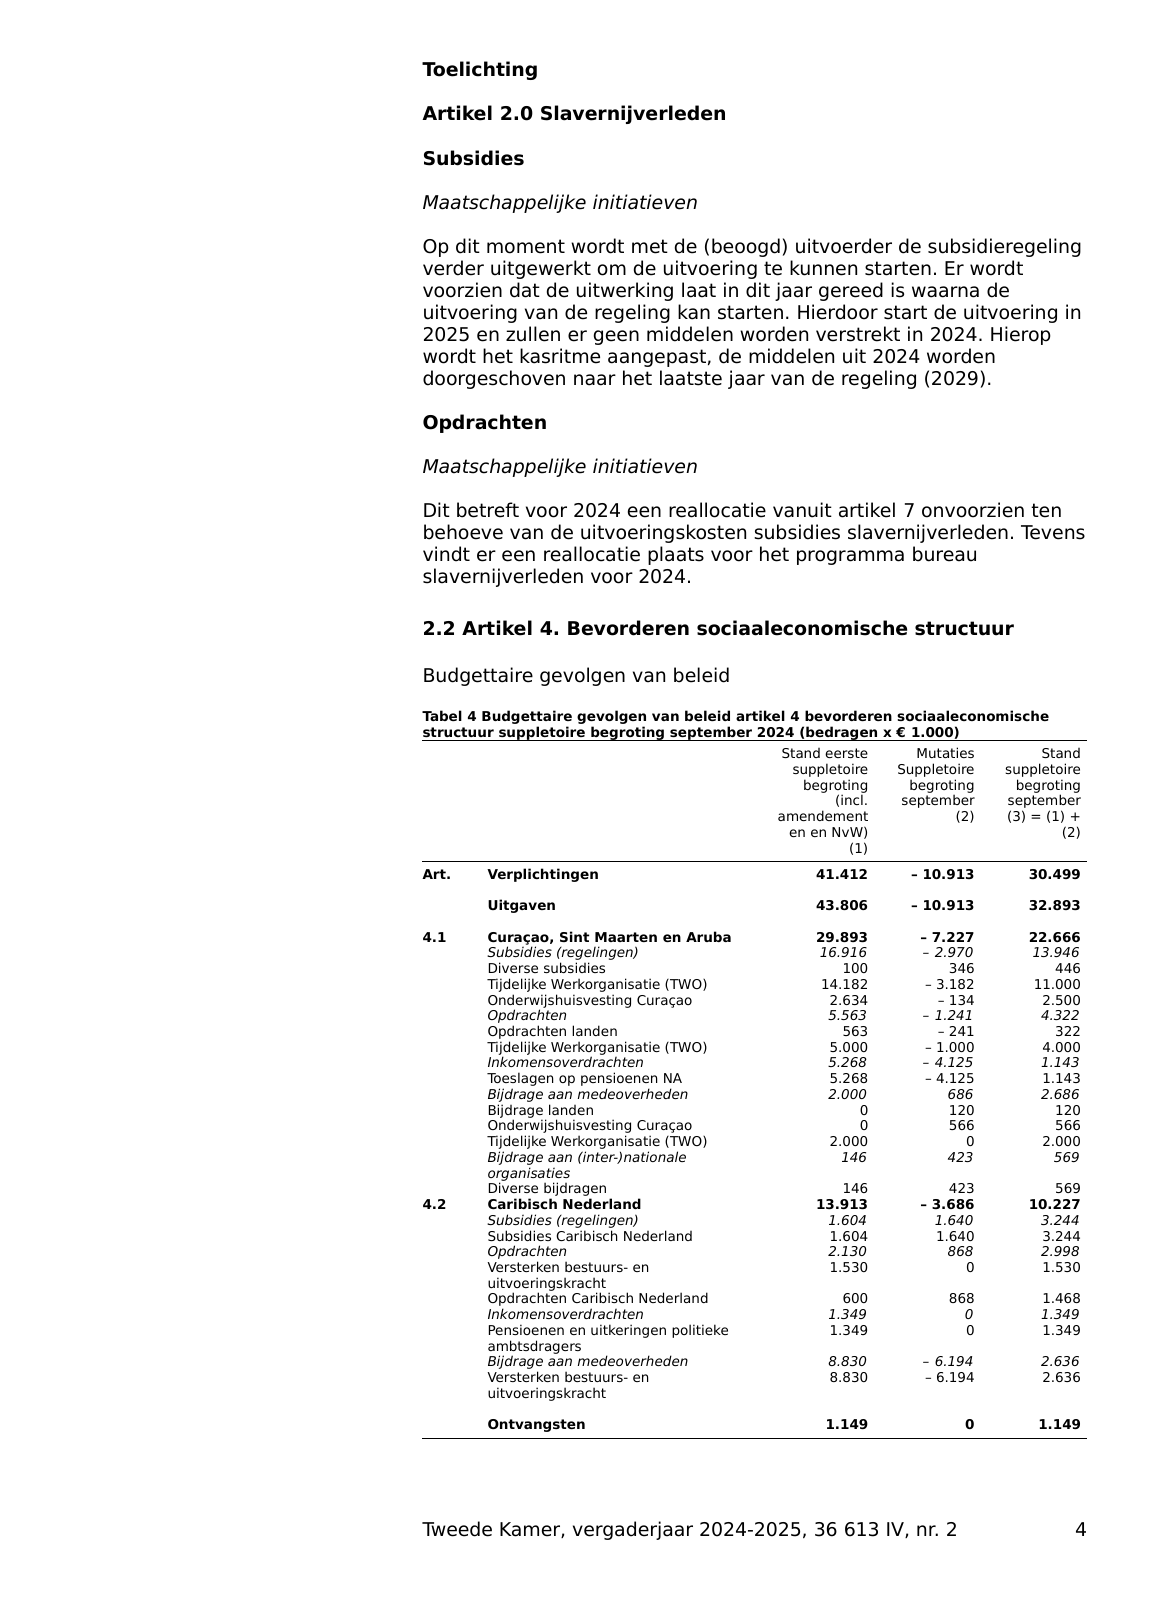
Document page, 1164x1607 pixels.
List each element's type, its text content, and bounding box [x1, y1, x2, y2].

table_cell 4.000 [980, 1040, 1087, 1055]
table_cell 1.468 [980, 1291, 1087, 1307]
table_cell 569 [980, 1181, 1087, 1197]
text Dit betreft voor 2024 een reallocatie vanuit artikel 7 onvoorzien ten behoeve van de uitvoeringskosten subsidies slavernijverleden. Tevens vindt er een reallocatie plaats voor het programma bureau slavernijverleden voor 2024. [422, 500, 1087, 588]
table_cell [422, 1417, 481, 1437]
table_cell 566 [874, 1118, 980, 1134]
subtitle Toelichting [422, 59, 1087, 81]
table_cell 423 [874, 1150, 980, 1181]
table_cell 16.916 [768, 945, 874, 961]
table_cell Toeslagen op pensioenen NA [481, 1071, 768, 1087]
table_cell 1.530 [768, 1260, 874, 1291]
table_cell Curaçao, Sint Maarten en Aruba [481, 930, 768, 945]
table_cell [874, 1401, 980, 1417]
table_cell 2.000 [980, 1134, 1087, 1150]
table_cell 423 [874, 1181, 980, 1197]
table_cell Bijdrage aan medeoverheden [481, 1087, 768, 1102]
table_cell 32.893 [980, 898, 1087, 914]
subtitle 2.2 Artikel 4. Bevorderen sociaaleconomische structuur [422, 618, 1087, 640]
subtitle Subsidies [422, 147, 1087, 169]
table_cell 0 [874, 1307, 980, 1323]
table_cell – 1.241 [874, 1008, 980, 1024]
table_cell – 10.913 [874, 898, 980, 914]
table_cell [422, 1134, 481, 1150]
table_cell 0 [874, 1134, 980, 1150]
table_cell [422, 914, 481, 929]
table_cell Opdrachten [481, 1244, 768, 1260]
table_cell 13.946 [980, 945, 1087, 961]
table_cell 4.1 [422, 930, 481, 945]
table_cell [980, 882, 1087, 898]
table_cell 1.349 [980, 1323, 1087, 1354]
table_cell 5.000 [768, 1040, 874, 1055]
table_cell 322 [980, 1024, 1087, 1039]
table_cell – 7.227 [874, 930, 980, 945]
table_cell 2.130 [768, 1244, 874, 1260]
table_cell Onderwijshuisvesting Curaçao [481, 993, 768, 1008]
table_cell [422, 1354, 481, 1370]
table_cell 1.349 [980, 1307, 1087, 1323]
table_cell 686 [874, 1087, 980, 1102]
table_cell Opdrachten landen [481, 1024, 768, 1039]
table_cell [422, 1071, 481, 1087]
table_cell 0 [874, 1417, 980, 1437]
table_cell [422, 1213, 481, 1228]
table_cell 5.268 [768, 1071, 874, 1087]
table_cell [422, 898, 481, 914]
table_cell [422, 1260, 481, 1291]
table_cell Opdrachten [481, 1008, 768, 1024]
table_cell 43.806 [768, 898, 874, 914]
text Budgettaire gevolgen van beleid [422, 665, 1087, 687]
table_cell [422, 1118, 481, 1134]
table_cell 14.182 [768, 977, 874, 992]
table_cell 1.349 [768, 1307, 874, 1323]
table_cell Uitgaven [481, 898, 768, 914]
table_cell 22.666 [980, 930, 1087, 945]
table_cell – 4.125 [874, 1071, 980, 1087]
table_cell Bijdrage aan medeoverheden [481, 1354, 768, 1370]
table_cell Subsidies (regelingen) [481, 945, 768, 961]
table_cell 11.000 [980, 977, 1087, 992]
table_cell Versterken bestuurs- en uitvoeringskracht [481, 1260, 768, 1291]
table_cell 10.227 [980, 1197, 1087, 1213]
table_cell 346 [874, 961, 980, 977]
table_cell 0 [874, 1323, 980, 1354]
table_cell [422, 1401, 481, 1417]
table_cell 1.604 [768, 1228, 874, 1244]
table_cell [422, 1008, 481, 1024]
table_cell 120 [980, 1103, 1087, 1118]
table_cell [422, 1103, 481, 1118]
table_cell [422, 1228, 481, 1244]
table_cell Mutaties Suppletoire begroting september (2) [874, 741, 980, 861]
table_cell 29.893 [768, 930, 874, 945]
table_cell 1.149 [980, 1417, 1087, 1437]
table_cell [422, 977, 481, 992]
table_cell 2.636 [980, 1370, 1087, 1401]
table_cell Tijdelijke Werkorganisatie (TWO) [481, 1134, 768, 1150]
table_cell Diverse subsidies [481, 961, 768, 977]
table_cell [422, 945, 481, 961]
table_cell 1.149 [768, 1417, 874, 1437]
table_cell [980, 914, 1087, 929]
table_cell 100 [768, 961, 874, 977]
table_header Tabel 4 Budgettaire gevolgen van beleid artikel 4 bevorderen sociaaleconomische structuur suppletoire begroting september 2024 (bedragen x € 1.000) [422, 709, 1087, 740]
table_cell [768, 914, 874, 929]
table_cell – 3.686 [874, 1197, 980, 1213]
table_cell [422, 1307, 481, 1323]
table_cell 1.143 [980, 1071, 1087, 1087]
text Op dit moment wordt met de (beoogd) uitvoerder de subsidieregeling verder uitgewerkt om de uitvoering te kunnen starten. Er wordt voorzien dat de uitwerking laat in dit jaar gereed is waarna de uitvoering van de regeling kan starten. Hierdoor start de uitvoering in 2025 en zullen er geen middelen worden verstrekt in 2024. Hierop wordt het kasritme aangepast, de middelen uit 2024 worden doorgeschoven naar het laatste jaar van de regeling (2029). [422, 236, 1087, 389]
subtitle Artikel 2.0 Slavernijverleden [422, 103, 1087, 125]
table_cell [422, 1181, 481, 1197]
table_cell 120 [874, 1103, 980, 1118]
table_cell 41.412 [768, 862, 874, 882]
table_cell 563 [768, 1024, 874, 1039]
table_cell 5.563 [768, 1008, 874, 1024]
table_cell 3.244 [980, 1228, 1087, 1244]
table_cell – 4.125 [874, 1055, 980, 1071]
table_cell [422, 993, 481, 1008]
table_cell 1.640 [874, 1228, 980, 1244]
table_cell 0 [768, 1103, 874, 1118]
table_cell 2.000 [768, 1087, 874, 1102]
table_cell – 10.913 [874, 862, 980, 882]
table_cell Tijdelijke Werkorganisatie (TWO) [481, 977, 768, 992]
table_cell Diverse bijdragen [481, 1181, 768, 1197]
table_cell Stand eerste suppletoire begroting (incl. amendementen en NvW) (1) [768, 741, 874, 861]
table_cell [481, 1401, 768, 1417]
table_cell 2.998 [980, 1244, 1087, 1260]
table_cell 566 [980, 1118, 1087, 1134]
table_cell 3.244 [980, 1213, 1087, 1228]
table_cell – 134 [874, 993, 980, 1008]
table_cell Inkomensoverdrachten [481, 1307, 768, 1323]
table_cell 1.640 [874, 1213, 980, 1228]
table_cell Pensioenen en uitkeringen politieke ambtsdragers [481, 1323, 768, 1354]
table_cell Inkomensoverdrachten [481, 1055, 768, 1071]
table_cell Subsidies (regelingen) [481, 1213, 768, 1228]
table_cell Onderwijshuisvesting Curaçao [481, 1118, 768, 1134]
table_cell Art. [422, 862, 481, 882]
table_cell 1.604 [768, 1213, 874, 1228]
table_cell [422, 1040, 481, 1055]
table_cell [422, 1244, 481, 1260]
table_cell 2.000 [768, 1134, 874, 1150]
table_cell [422, 1323, 481, 1354]
table_cell 569 [980, 1150, 1087, 1181]
table_cell 600 [768, 1291, 874, 1307]
table_cell [768, 882, 874, 898]
table_cell Versterken bestuurs- en uitvoeringskracht [481, 1370, 768, 1401]
table_cell Ontvangsten [481, 1417, 768, 1437]
table_cell Bijdrage landen [481, 1103, 768, 1118]
table_cell Bijdrage aan (inter-)nationale organisaties [481, 1150, 768, 1181]
table_cell [422, 1087, 481, 1102]
table_cell [481, 914, 768, 929]
table_cell – 2.970 [874, 945, 980, 961]
table_cell 0 [768, 1118, 874, 1134]
table_cell 2.686 [980, 1087, 1087, 1102]
table_cell Verplichtingen [481, 862, 768, 882]
table_cell [422, 1024, 481, 1039]
table_cell 1.349 [768, 1323, 874, 1354]
table_cell 0 [874, 1260, 980, 1291]
table_cell 8.830 [768, 1370, 874, 1401]
table_cell [422, 741, 481, 861]
table_cell Caribisch Nederland [481, 1197, 768, 1213]
table_cell 8.830 [768, 1354, 874, 1370]
table_cell [422, 1055, 481, 1071]
table_cell [768, 1401, 874, 1417]
table_cell [481, 741, 768, 861]
table_cell [481, 882, 768, 898]
table_cell – 6.194 [874, 1354, 980, 1370]
table_cell – 1.000 [874, 1040, 980, 1055]
table_cell 146 [768, 1181, 874, 1197]
table_cell 146 [768, 1150, 874, 1181]
table_cell 446 [980, 961, 1087, 977]
table_cell 4.322 [980, 1008, 1087, 1024]
table_cell 5.268 [768, 1055, 874, 1071]
table_cell Opdrachten Caribisch Nederland [481, 1291, 768, 1307]
table_cell – 3.182 [874, 977, 980, 992]
table_cell 868 [874, 1244, 980, 1260]
table_cell 2.636 [980, 1354, 1087, 1370]
table_cell 868 [874, 1291, 980, 1307]
table_cell 1.530 [980, 1260, 1087, 1291]
table_cell 4.2 [422, 1197, 481, 1213]
subtitle Maatschappelijke initiatieven [422, 456, 1087, 478]
subtitle Maatschappelijke initiatieven [422, 192, 1087, 213]
table_cell – 6.194 [874, 1370, 980, 1401]
table_cell 2.634 [768, 993, 874, 1008]
table_cell Subsidies Caribisch Nederland [481, 1228, 768, 1244]
table_cell [422, 961, 481, 977]
table_cell [422, 882, 481, 898]
table_cell [422, 1370, 481, 1401]
table_cell 1.143 [980, 1055, 1087, 1071]
table_cell [874, 882, 980, 898]
table_cell [980, 1401, 1087, 1417]
table_cell [874, 914, 980, 929]
table_cell – 241 [874, 1024, 980, 1039]
table_cell Tijdelijke Werkorganisatie (TWO) [481, 1040, 768, 1055]
table_cell Stand suppletoire begroting september (3) = (1) + (2) [980, 741, 1087, 861]
subtitle Opdrachten [422, 412, 1087, 434]
table_cell 2.500 [980, 993, 1087, 1008]
table_cell 13.913 [768, 1197, 874, 1213]
table_cell 30.499 [980, 862, 1087, 882]
table_cell [422, 1291, 481, 1307]
table_cell [422, 1150, 481, 1181]
